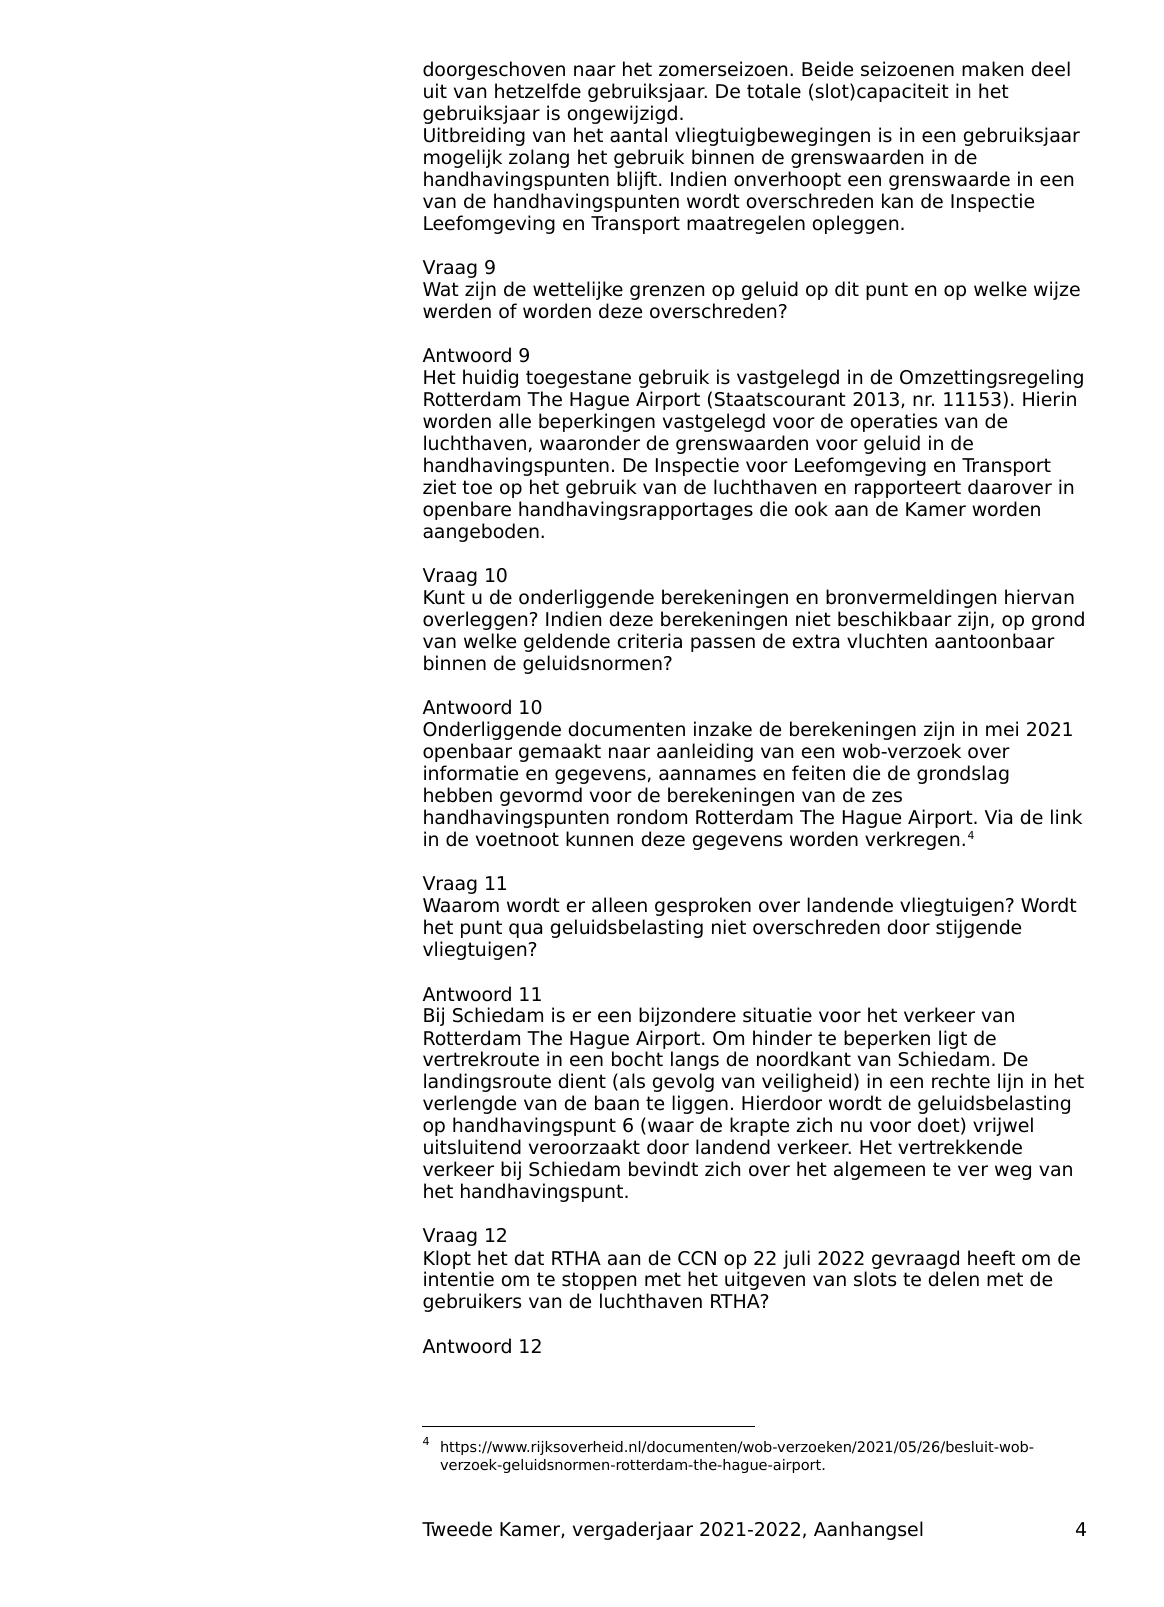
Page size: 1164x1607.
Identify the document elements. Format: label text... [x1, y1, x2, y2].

text Vraag 12 [422, 1225, 1087, 1247]
text Vraag 11 [422, 873, 1087, 895]
text Antwoord 11 [422, 983, 1087, 1005]
text Vraag 9 [422, 257, 1087, 279]
text doorgeschoven naar het zomerseizoen. Beide seizoenen maken deel uit van hetzelfde gebruiksjaar. De totale (slot)capaciteit in het gebruiksjaar is ongewijzigd. [422, 59, 1087, 125]
text Antwoord 9 [422, 345, 1087, 367]
text Waarom wordt er alleen gesproken over landende vliegtuigen? Wordt het punt qua geluidsbelasting niet overschreden door stijgende vliegtuigen? [422, 895, 1087, 961]
text Kunt u de onderliggende berekeningen en bronvermeldingen hiervan overleggen? Indien deze berekeningen niet beschikbaar zijn, op grond van welke geldende criteria passen de extra vluchten aantoonbaar binnen de geluidsnormen? [422, 587, 1087, 675]
text Het huidig toegestane gebruik is vastgelegd in de Omzettingsregeling Rotterdam The Hague Airport (Staatscourant 2013, nr. 11153). Hierin worden alle beperkingen vastgelegd voor de operaties van de luchthaven, waaronder de grenswaarden voor geluid in de handhavingspunten. De Inspectie voor Leefomgeving en Transport ziet toe op het gebruik van de luchthaven en rapporteert daarover in openbare handhavingsrapportages die ook aan de Kamer worden aangeboden. [422, 367, 1087, 543]
text Klopt het dat RTHA aan de CCN op 22 juli 2022 gevraagd heeft om de intentie om te stoppen met het uitgeven van slots te delen met de gebruikers van de luchthaven RTHA? [422, 1247, 1087, 1313]
text Onderliggende documenten inzake de berekeningen zijn in mei 2021 openbaar gemaakt naar aanleiding van een wob-verzoek over informatie en gegevens, aannames en feiten die de grondslag hebben gevormd voor de berekeningen van de zes handhavingspunten rondom Rotterdam The Hague Airport. Via de link in de voetnoot kunnen deze gegevens worden verkregen. [422, 719, 1087, 851]
text https://www.rijksoverheid.nl/documenten/wob-verzoeken/2021/05/26/besluit-wob-verzoek-geluidsnormen-rotterdam-the-hague-airport. [422, 1435, 1087, 1474]
text Antwoord 10 [422, 697, 1087, 719]
text Wat zijn de wettelijke grenzen op geluid op dit punt en op welke wijze werden of worden deze overschreden? [422, 279, 1087, 323]
text Antwoord 12 [422, 1336, 1087, 1357]
text Bij Schiedam is er een bijzondere situatie voor het verkeer van Rotterdam The Hague Airport. Om hinder te beperken ligt de vertrekroute in een bocht langs de noordkant van Schiedam. De landingsroute dient (als gevolg van veiligheid) in een rechte lijn in het verlengde van de baan te liggen. Hierdoor wordt de geluidsbelasting op handhavingspunt 6 (waar de krapte zich nu voor doet) vrijwel uitsluitend veroorzaakt door landend verkeer. Het vertrekkende verkeer bij Schiedam bevindt zich over het algemeen te ver weg van het handhavingspunt. [422, 1005, 1087, 1203]
text Uitbreiding van het aantal vliegtuigbewegingen is in een gebruiksjaar mogelijk zolang het gebruik binnen de grenswaarden in de handhavingspunten blijft. Indien onverhoopt een grenswaarde in een van de handhavingspunten wordt overschreden kan de Inspectie Leefomgeving en Transport maatregelen opleggen. [422, 125, 1087, 235]
text Vraag 10 [422, 565, 1087, 587]
